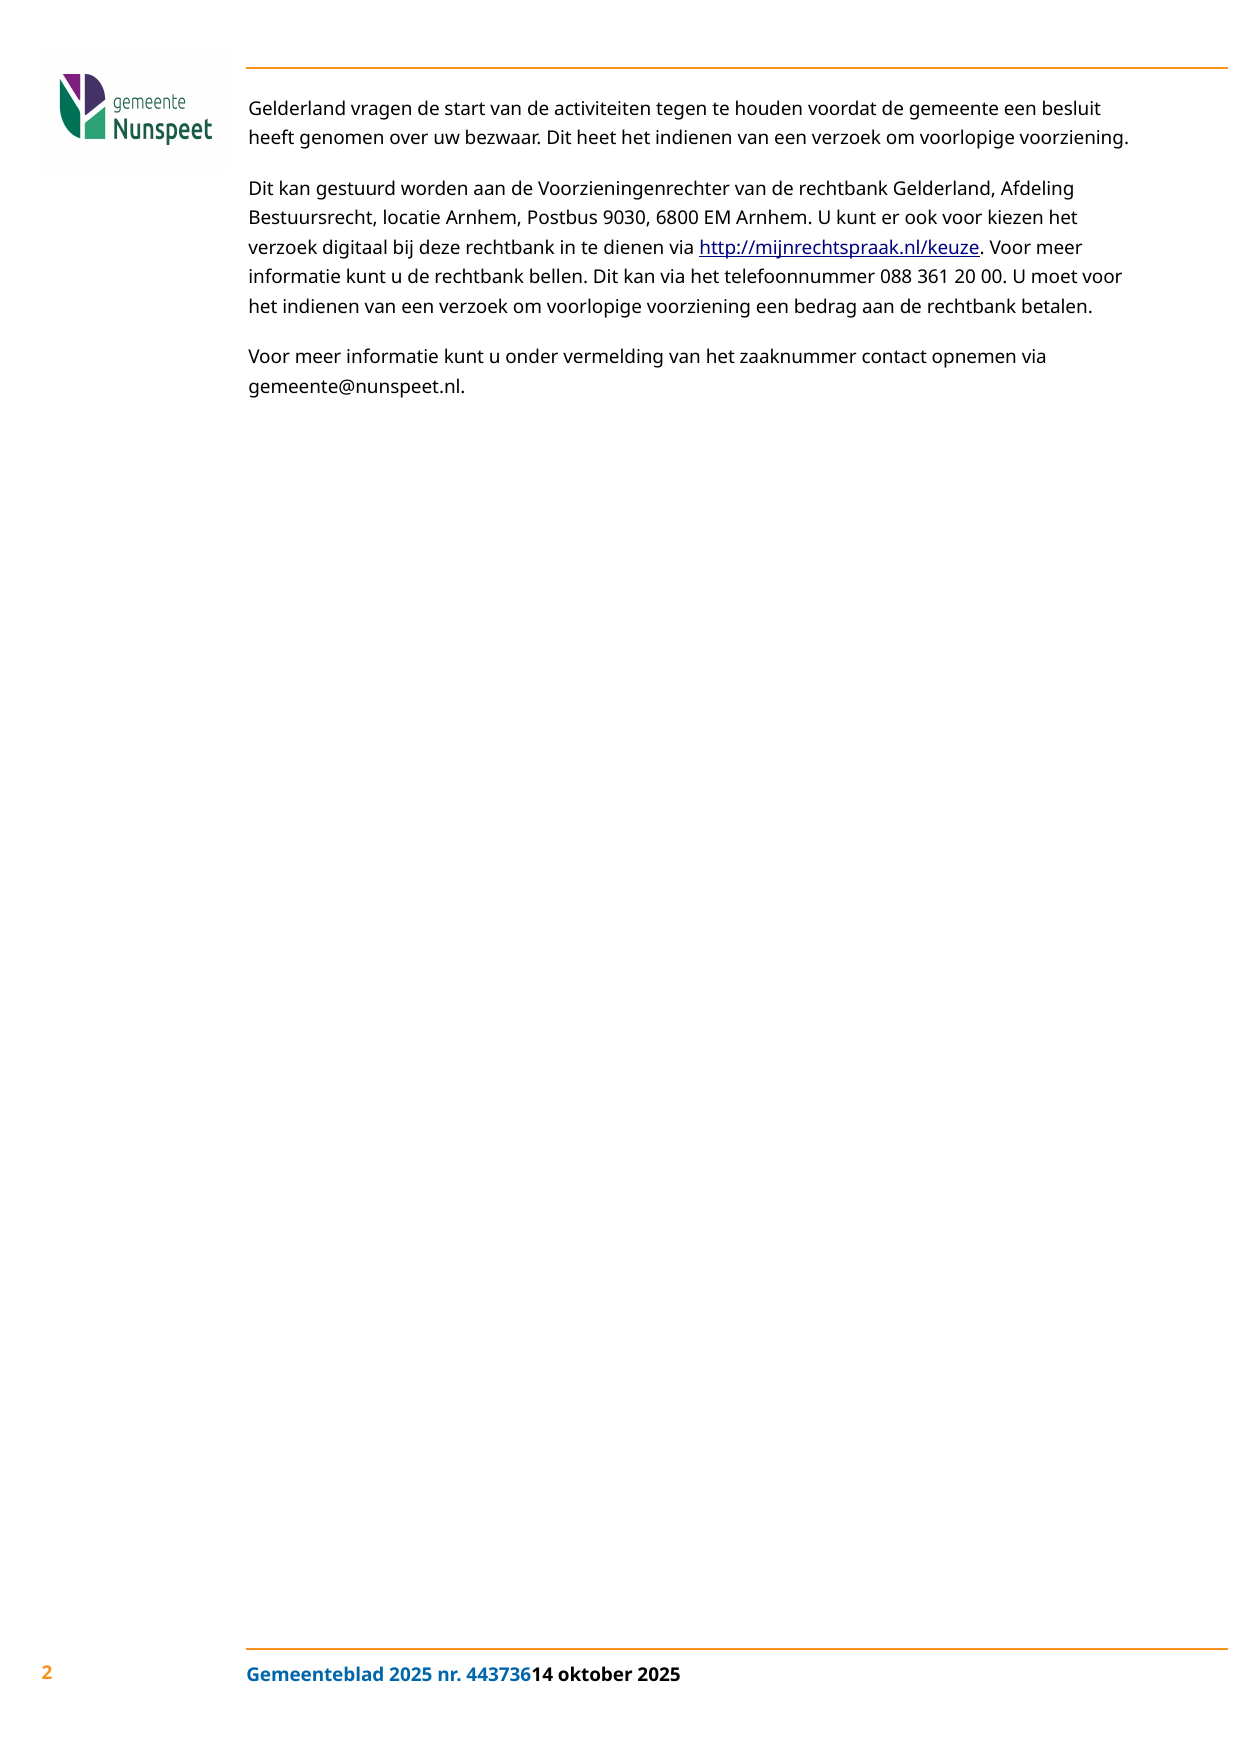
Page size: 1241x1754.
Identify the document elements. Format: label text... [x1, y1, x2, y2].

picture [41, 47, 231, 172]
text Voor meer informatie kunt u onder vermelding van het zaaknummer contact opnemen via gemeente@nunspeet.nl. [248, 343, 1152, 399]
text Gelderland vragen de start van de activiteiten tegen te houden voordat de gemeente een besluit heeft genomen over uw bezwaar. Dit heet het indienen van een verzoek om voorlopige voorziening. [248, 95, 1152, 150]
text Dit kan gestuurd worden aan de Voorzieningenrechter van de rechtbank Gelderland, Afdeling Bestuursrecht, locatie Arnhem, Postbus 9030, 6800 EM Arnhem. U kunt er ook voor kiezen het verzoek digitaal bij deze rechtbank in te dienen via http://mijnrechtspraak.nl/keuze. Voor meer informatie kunt u de rechtbank bellen. Dit kan via het telefoonnummer 088 361 20 00. U moet voor het indienen van een verzoek om voorlopige voorziening een bedrag aan de rechtbank betalen. [248, 175, 1152, 319]
